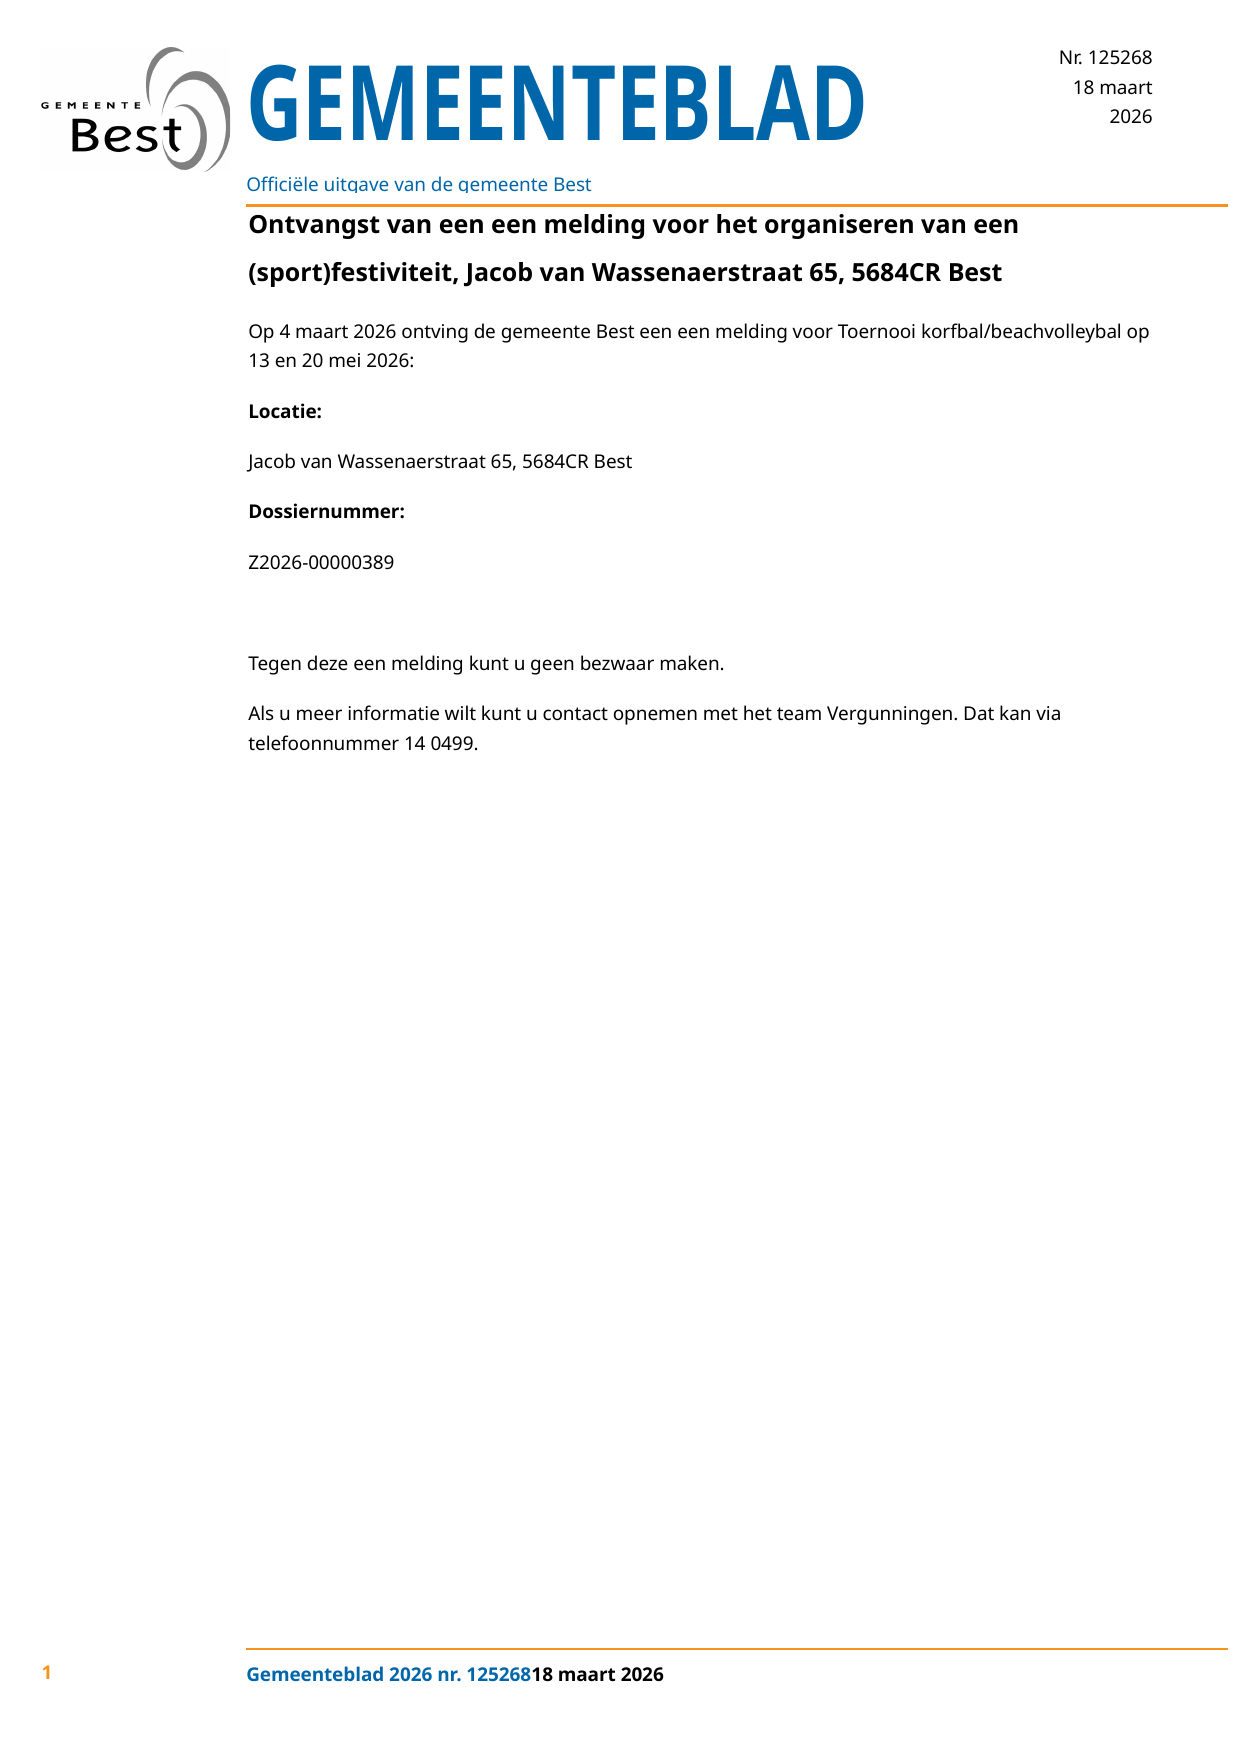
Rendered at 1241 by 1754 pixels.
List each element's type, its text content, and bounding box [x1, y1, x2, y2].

text Als u meer informatie wilt kunt u contact opnemen met het team Vergunningen. Dat kan via telefoonnummer 14 0499. [248, 700, 1152, 756]
picture [41, 47, 231, 172]
text Jacob van Wassenaerstraat 65, 5684CR Best [248, 448, 1152, 474]
text Tegen deze een melding kunt u geen bezwaar maken. [248, 650, 1152, 676]
text Locatie: [248, 398, 1152, 424]
text Ontvangst van een een melding voor het organiseren van een (sport)festiviteit, Jacob van Wassenaerstraat 65, 5684CR Best [248, 207, 1152, 288]
text Z2026-00000389 [248, 549, 1152, 575]
text Dossiernummer: [248, 499, 1152, 524]
text Op 4 maart 2026 ontving de gemeente Best een een melding voor Toernooi korfbal/beachvolleybal op 13 en 20 mei 2026: [248, 318, 1152, 373]
